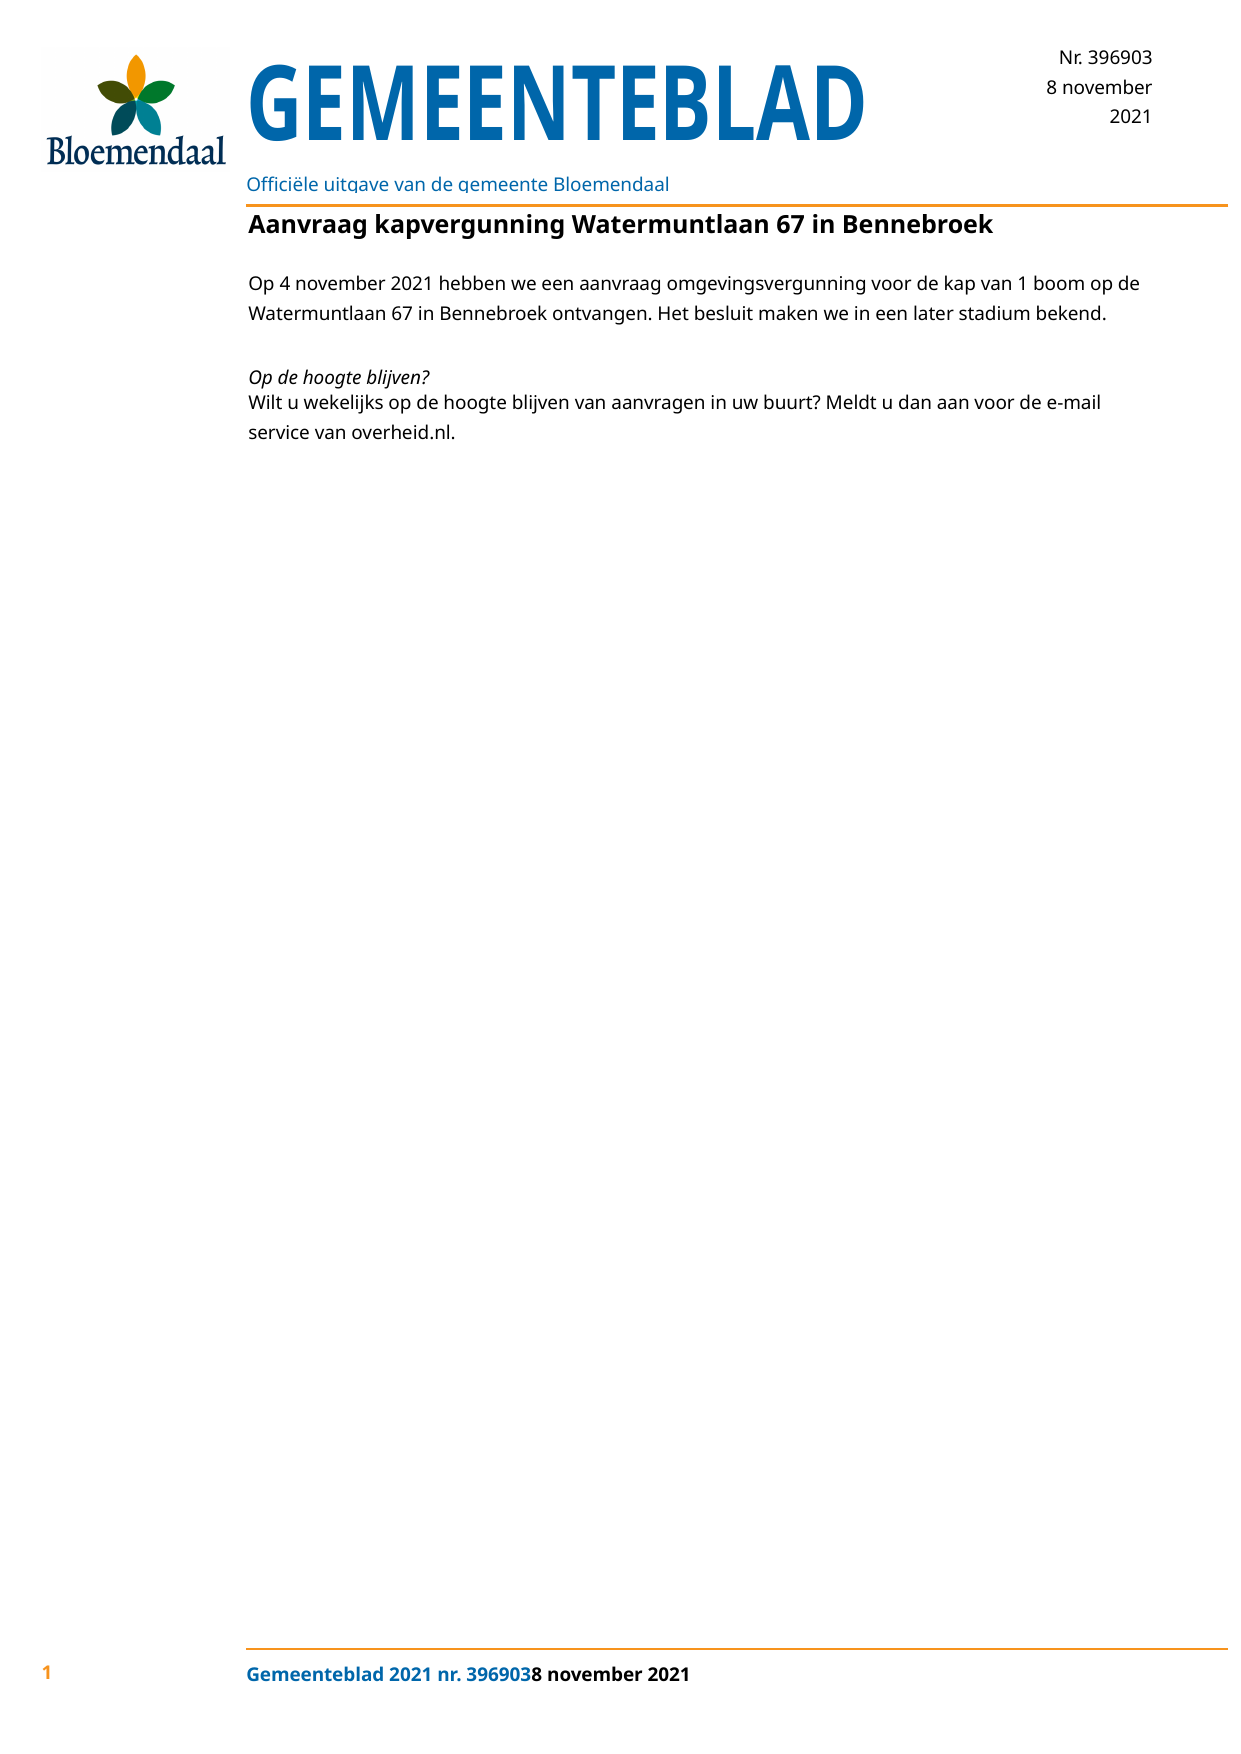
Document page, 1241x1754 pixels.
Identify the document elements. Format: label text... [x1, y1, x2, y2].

text Op de hoogte blijven? [248, 364, 1152, 389]
text Aanvraag kapvergunning Watermuntlaan 67 in Bennebroek [248, 207, 1152, 241]
picture [41, 47, 231, 172]
text Op 4 november 2021 hebben we een aanvraag omgevingsvergunning voor de kap van 1 boom op de Watermuntlaan 67 in Bennebroek ontvangen. Het besluit maken we in een later stadium bekend. [248, 270, 1152, 326]
text Wilt u wekelijks op de hoogte blijven van aanvragen in uw buurt? Meldt u dan aan voor de e-mail service van overheid.nl. [248, 389, 1152, 445]
